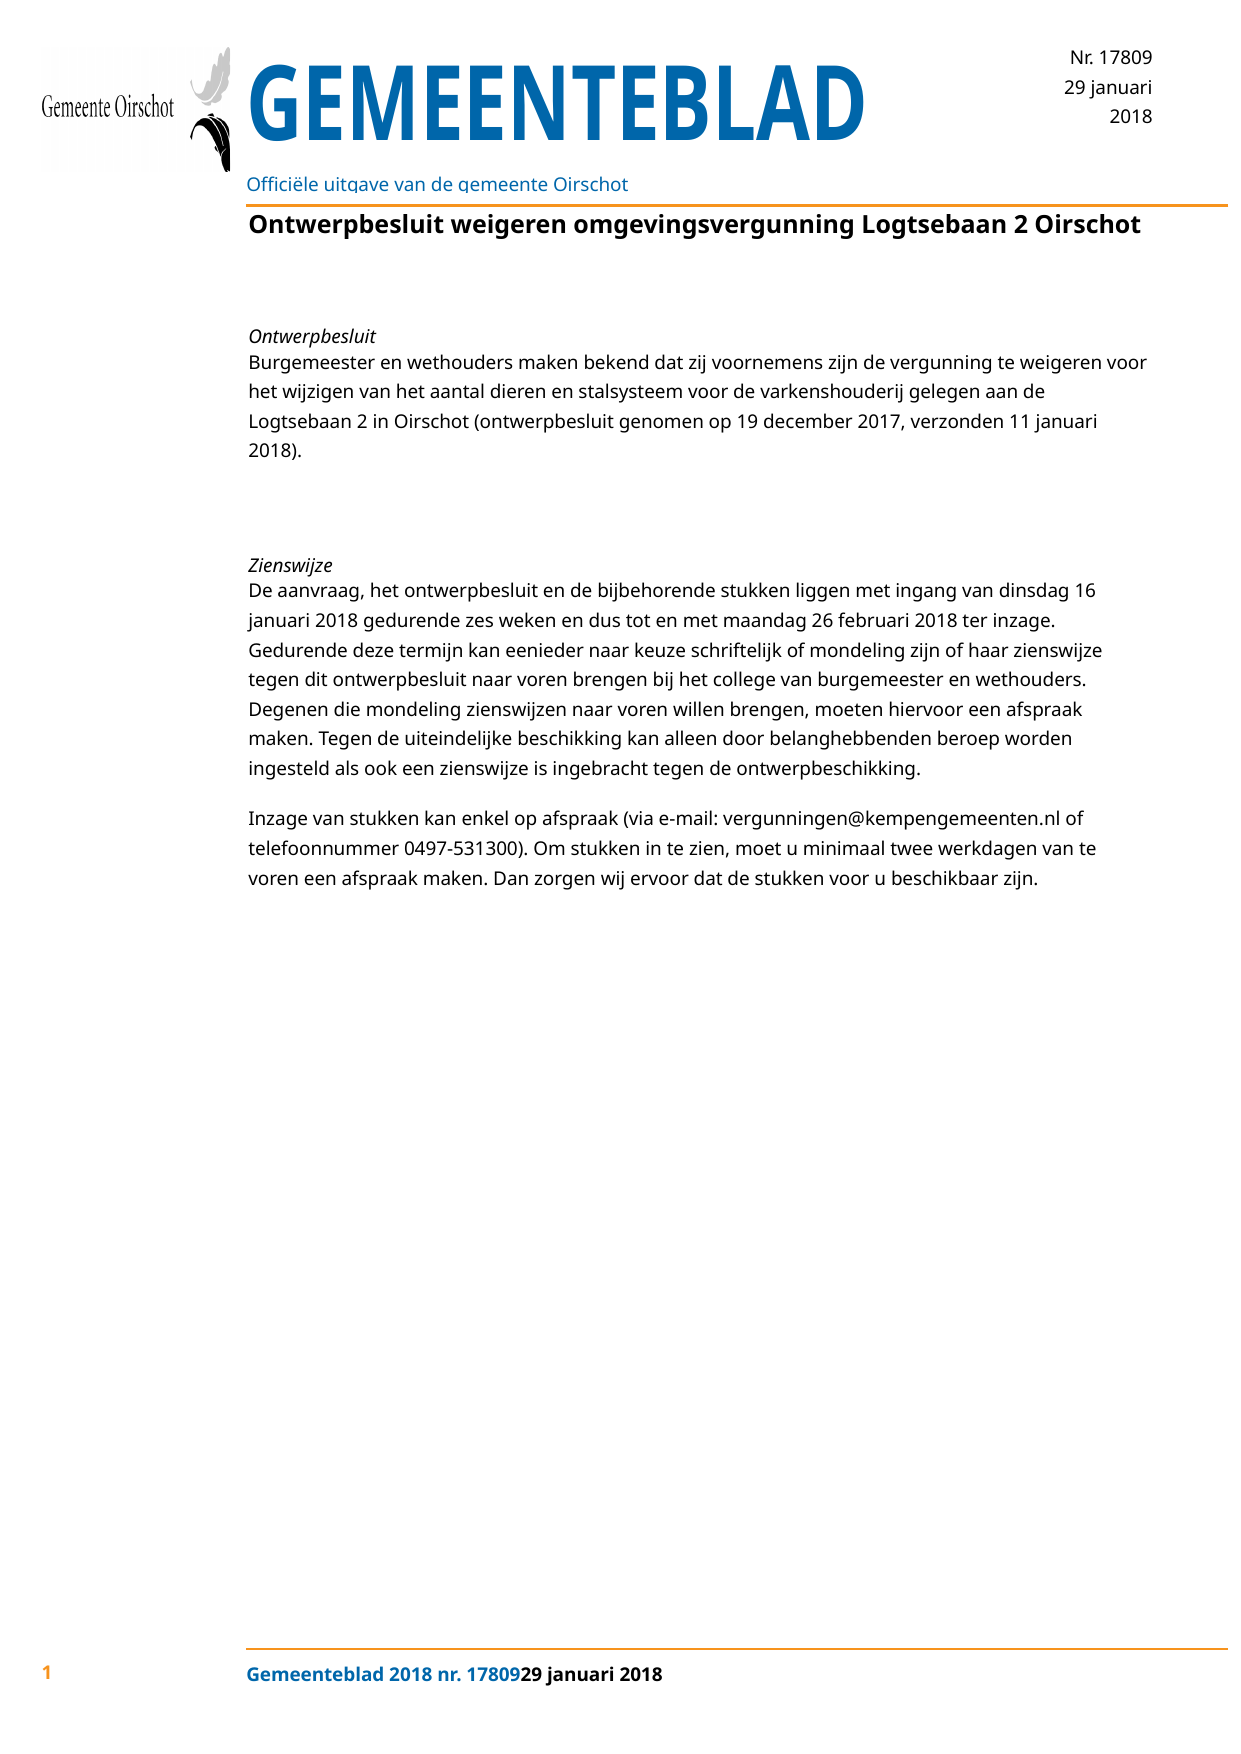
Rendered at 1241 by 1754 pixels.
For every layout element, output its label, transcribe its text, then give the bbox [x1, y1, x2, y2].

text Inzage van stukken kan enkel op afspraak (via e-mail: vergunningen@kempengemeenten.nl of telefoonnummer 0497-531300). Om stukken in te zien, moet u minimaal twee werkdagen van te voren een afspraak maken. Dan zorgen wij ervoor dat de stukken voor u beschikbaar zijn. [248, 806, 1152, 891]
text Ontwerpbesluit [248, 323, 1152, 349]
text Burgemeester en wethouders maken bekend dat zij voornemens zijn de vergunning te weigeren voor het wijzigen van het aantal dieren en stalsysteem voor de varkenshouderij gelegen aan de Logtsebaan 2 in Oirschot (ontwerpbesluit genomen op 19 december 2017, verzonden 11 januari 2018). [248, 349, 1152, 463]
text Zienswijze [248, 552, 1152, 578]
text De aanvraag, het ontwerpbesluit en de bijbehorende stukken liggen met ingang van dinsdag 16 januari 2018 gedurende zes weken en dus tot en met maandag 26 februari 2018 ter inzage. Gedurende deze termijn kan eenieder naar keuze schriftelijk of mondeling zijn of haar zienswijze tegen dit ontwerpbesluit naar voren brengen bij het college van burgemeester en wethouders. Degenen die mondeling zienswijzen naar voren willen brengen, moeten hiervoor een afspraak maken. Tegen de uiteindelijke beschikking kan alleen door belanghebbenden beroep worden ingesteld als ook een zienswijze is ingebracht tegen de ontwerpbeschikking. [248, 578, 1152, 781]
text Ontwerpbesluit weigeren omgevingsvergunning Logtsebaan 2 Oirschot [248, 207, 1152, 241]
picture [41, 47, 231, 172]
